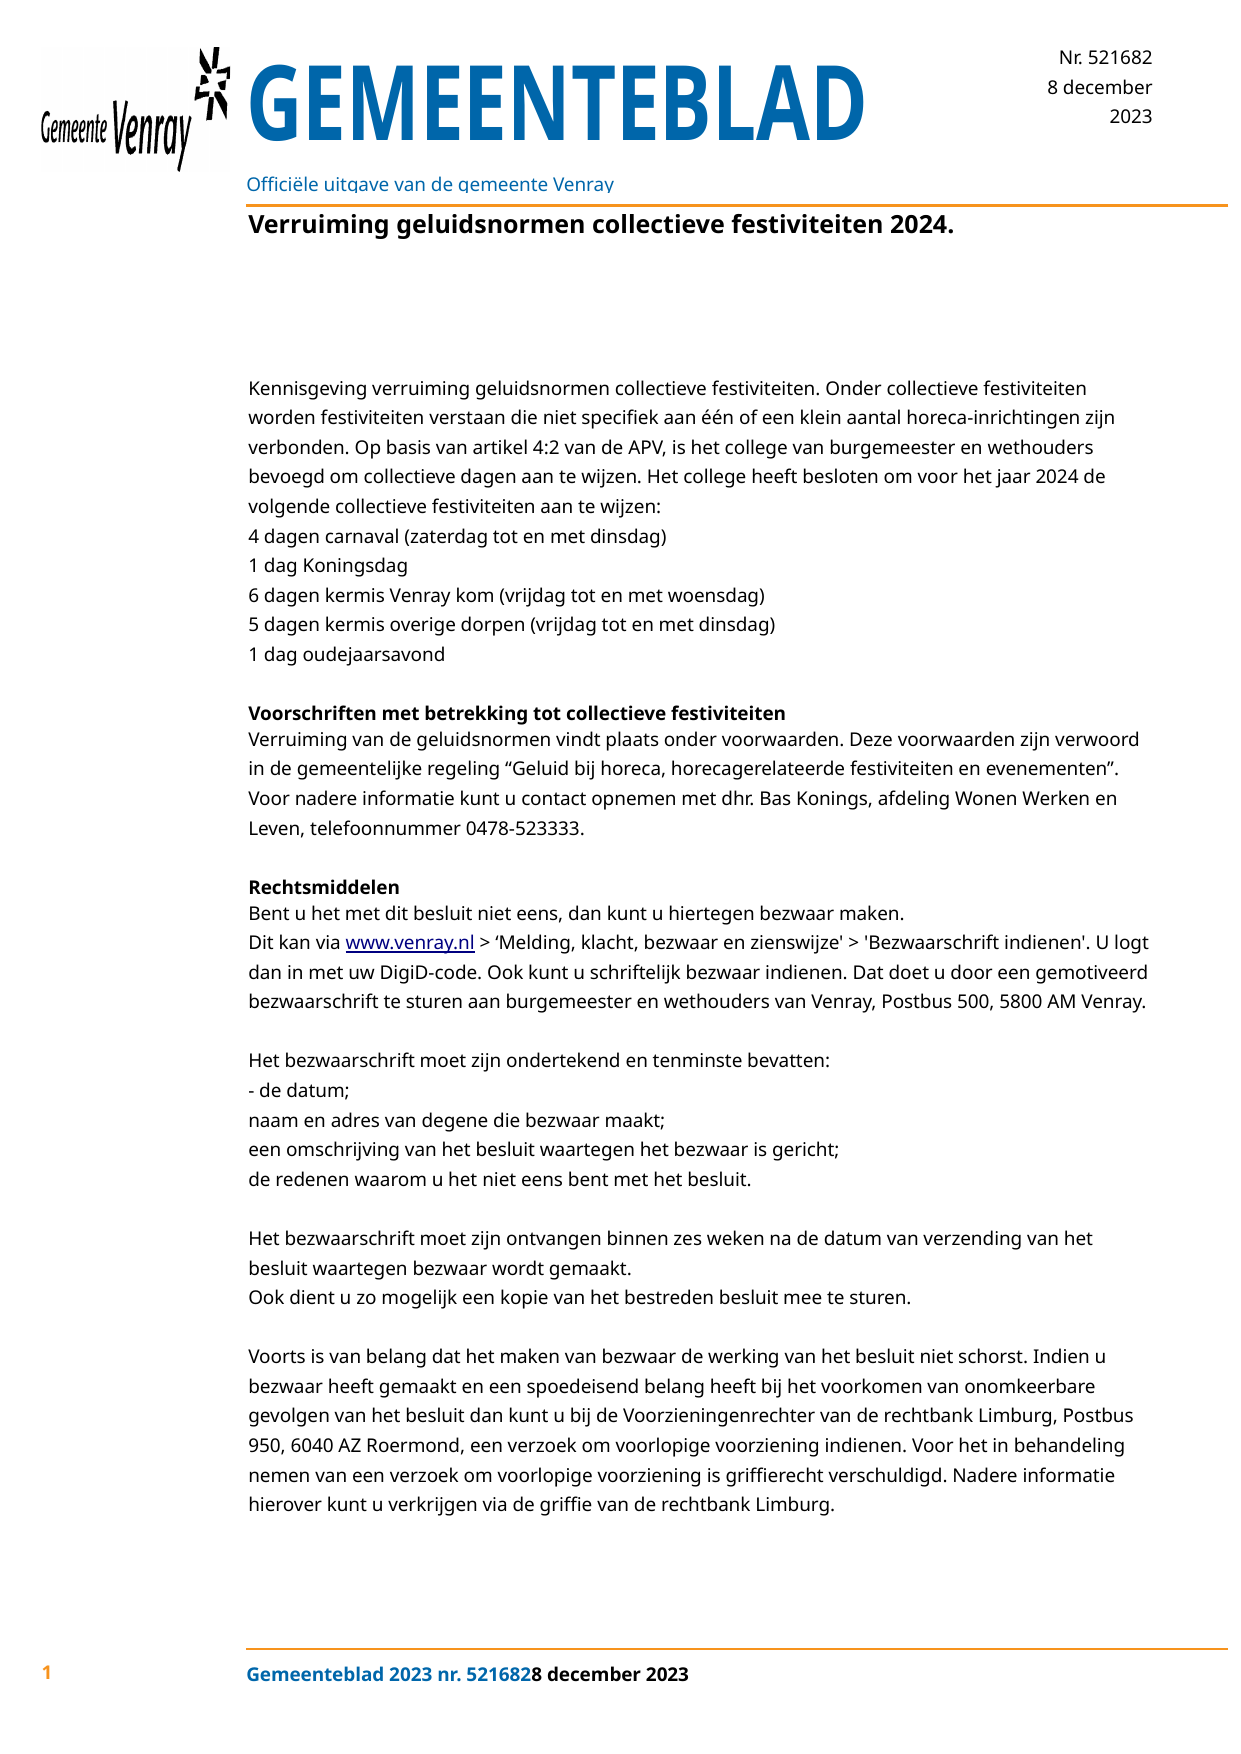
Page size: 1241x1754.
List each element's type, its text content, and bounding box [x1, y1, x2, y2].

text Verruiming geluidsnormen collectieve festiviteiten 2024. [248, 207, 1152, 241]
text Verruiming van de geluidsnormen vindt plaats onder voorwaarden. Deze voorwaarden zijn verwoord in de gemeentelijke regeling “Geluid bij horeca, horecagerelateerde festiviteiten en evenementen”. Voor nadere informatie kunt u contact opnemen met dhr. Bas Konings, afdeling Wonen Werken en Leven, telefoonnummer 0478-523333. [248, 726, 1152, 841]
text Voorschriften met betrekking tot collectieve festiviteiten [248, 700, 1152, 726]
text 5 dagen kermis overige dorpen (vrijdag tot en met dinsdag) [248, 612, 1152, 637]
picture [41, 47, 231, 172]
text 1 dag oudejaarsavond [248, 641, 1152, 667]
text Kennisgeving verruiming geluidsnormen collectieve festiviteiten. Onder collectieve festiviteiten worden festiviteiten verstaan die niet specifiek aan één of een klein aantal horeca-inrichtingen zijn verbonden. Op basis van artikel 4:2 van de APV, is het college van burgemeester en wethouders bevoegd om collectieve dagen aan te wijzen. Het college heeft besloten om voor het jaar 2024 de volgende collectieve festiviteiten aan te wijzen: [248, 375, 1152, 519]
text Het bezwaarschrift moet zijn ondertekend en tenminste bevatten: [248, 1048, 1152, 1073]
text Voorts is van belang dat het maken van bezwaar de werking van het besluit niet schorst. Indien u bezwaar heeft gemaakt en een spoedeisend belang heeft bij het voorkomen van onomkeerbare gevolgen van het besluit dan kunt u bij de Voorzieningenrechter van de rechtbank Limburg, Postbus 950, 6040 AZ Roermond, een verzoek om voorlopige voorziening indienen. Voor het in behandeling nemen van een verzoek om voorlopige voorziening is griffierecht verschuldigd. Nadere informatie hierover kunt u verkrijgen via de griffie van de rechtbank Limburg. [248, 1343, 1152, 1517]
text Dit kan via www.venray.nl > ‘Melding, klacht, bezwaar en zienswijze' > 'Bezwaarschrift indienen'. U logt dan in met uw DigiD-code. Ook kunt u schriftelijk bezwaar indienen. Dat doet u door een gemotiveerd bezwaarschrift te sturen aan burgemeester en wethouders van Venray, Postbus 500, 5800 AM Venray. [248, 929, 1152, 1014]
text Ook dient u zo mogelijk een kopie van het bestreden besluit mee te sturen. [248, 1284, 1152, 1310]
text 1 dag Koningsdag [248, 552, 1152, 578]
text een omschrijving van het besluit waartegen het bezwaar is gericht; [248, 1136, 1152, 1162]
text Het bezwaarschrift moet zijn ontvangen binnen zes weken na de datum van verzending van het besluit waartegen bezwaar wordt gemaakt. [248, 1225, 1152, 1280]
text - de datum; [248, 1077, 1152, 1103]
text naam en adres van degene die bezwaar maakt; [248, 1107, 1152, 1132]
text Rechtsmiddelen [248, 874, 1152, 900]
text 4 dagen carnaval (zaterdag tot en met dinsdag) [248, 523, 1152, 548]
text Bent u het met dit besluit niet eens, dan kunt u hiertegen bezwaar maken. [248, 900, 1152, 925]
text 6 dagen kermis Venray kom (vrijdag tot en met woensdag) [248, 582, 1152, 608]
text de redenen waarom u het niet eens bent met het besluit. [248, 1166, 1152, 1192]
